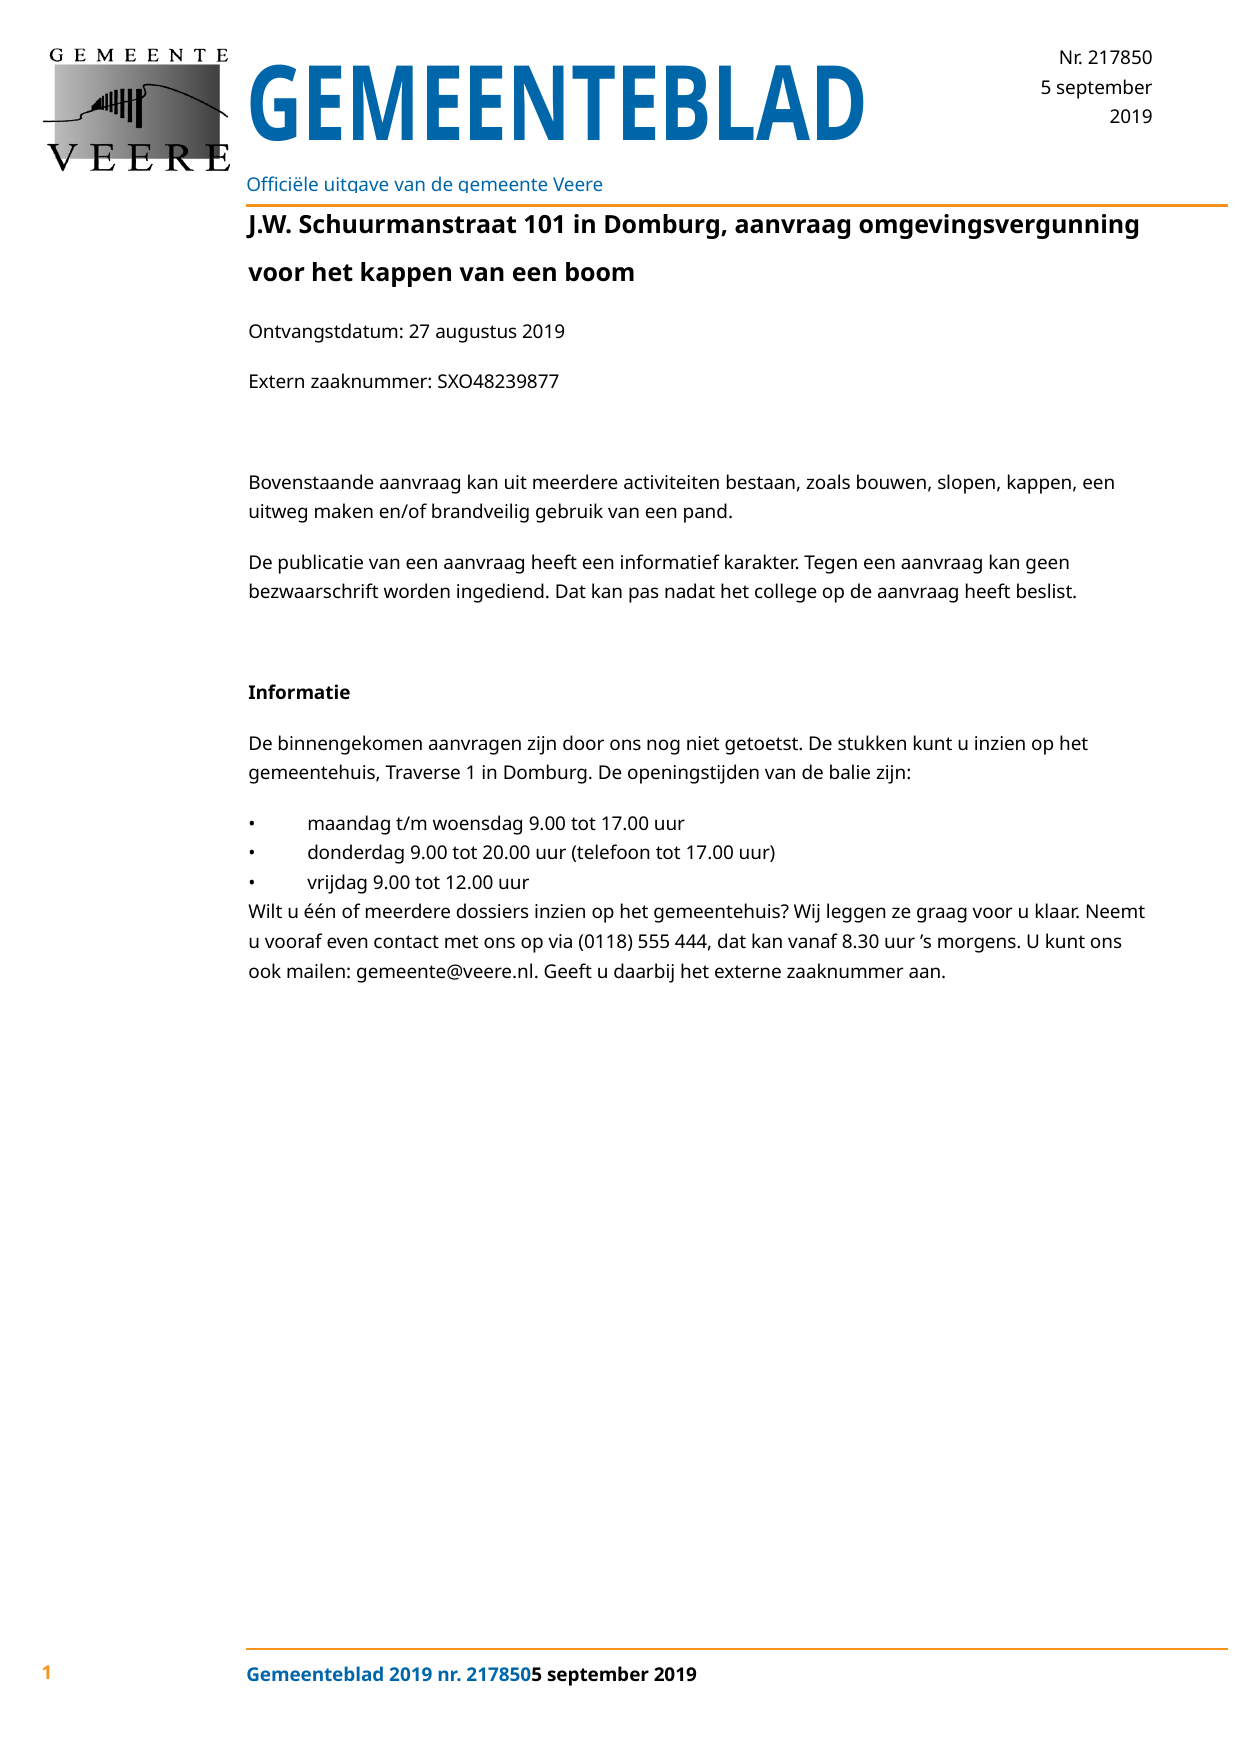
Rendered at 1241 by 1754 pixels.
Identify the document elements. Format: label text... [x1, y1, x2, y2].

text Bovenstaande aanvraag kan uit meerdere activiteiten bestaan, zoals bouwen, slopen, kappen, een uitweg maken en/of brandveilig gebruik van een pand. [248, 469, 1152, 524]
list donderdag 9.00 tot 20.00 uur (telefoon tot 17.00 uur) [248, 839, 1152, 865]
picture [41, 47, 231, 172]
list vrijdag 9.00 tot 12.00 uur [248, 869, 1152, 895]
text Informatie [248, 679, 1152, 705]
text J.W. Schuurmanstraat 101 in Domburg, aanvraag omgevingsvergunning voor het kappen van een boom [248, 207, 1152, 288]
text Ontvangstdatum: 27 augustus 2019 [248, 318, 1152, 344]
text Wilt u één of meerdere dossiers inzien op het gemeentehuis? Wij leggen ze graag voor u klaar. Neemt u vooraf even contact met ons op via (0118) 555 444, dat kan vanaf 8.30 uur ’s morgens. U kunt ons ook mailen: gemeente@veere.nl. Geeft u daarbij het externe zaaknummer aan. [248, 899, 1152, 984]
text De publicatie van een aanvraag heeft een informatief karakter. Tegen een aanvraag kan geen bezwaarschrift worden ingediend. Dat kan pas nadat het college op de aanvraag heeft beslist. [248, 549, 1152, 604]
text Extern zaaknummer: SXO48239877 [248, 368, 1152, 394]
list maandag t/m woensdag 9.00 tot 17.00 uur [248, 810, 1152, 836]
text De binnengekomen aanvragen zijn door ons nog niet getoetst. De stukken kunt u inzien op het gemeentehuis, Traverse 1 in Domburg. De openingstijden van de balie zijn: [248, 730, 1152, 785]
